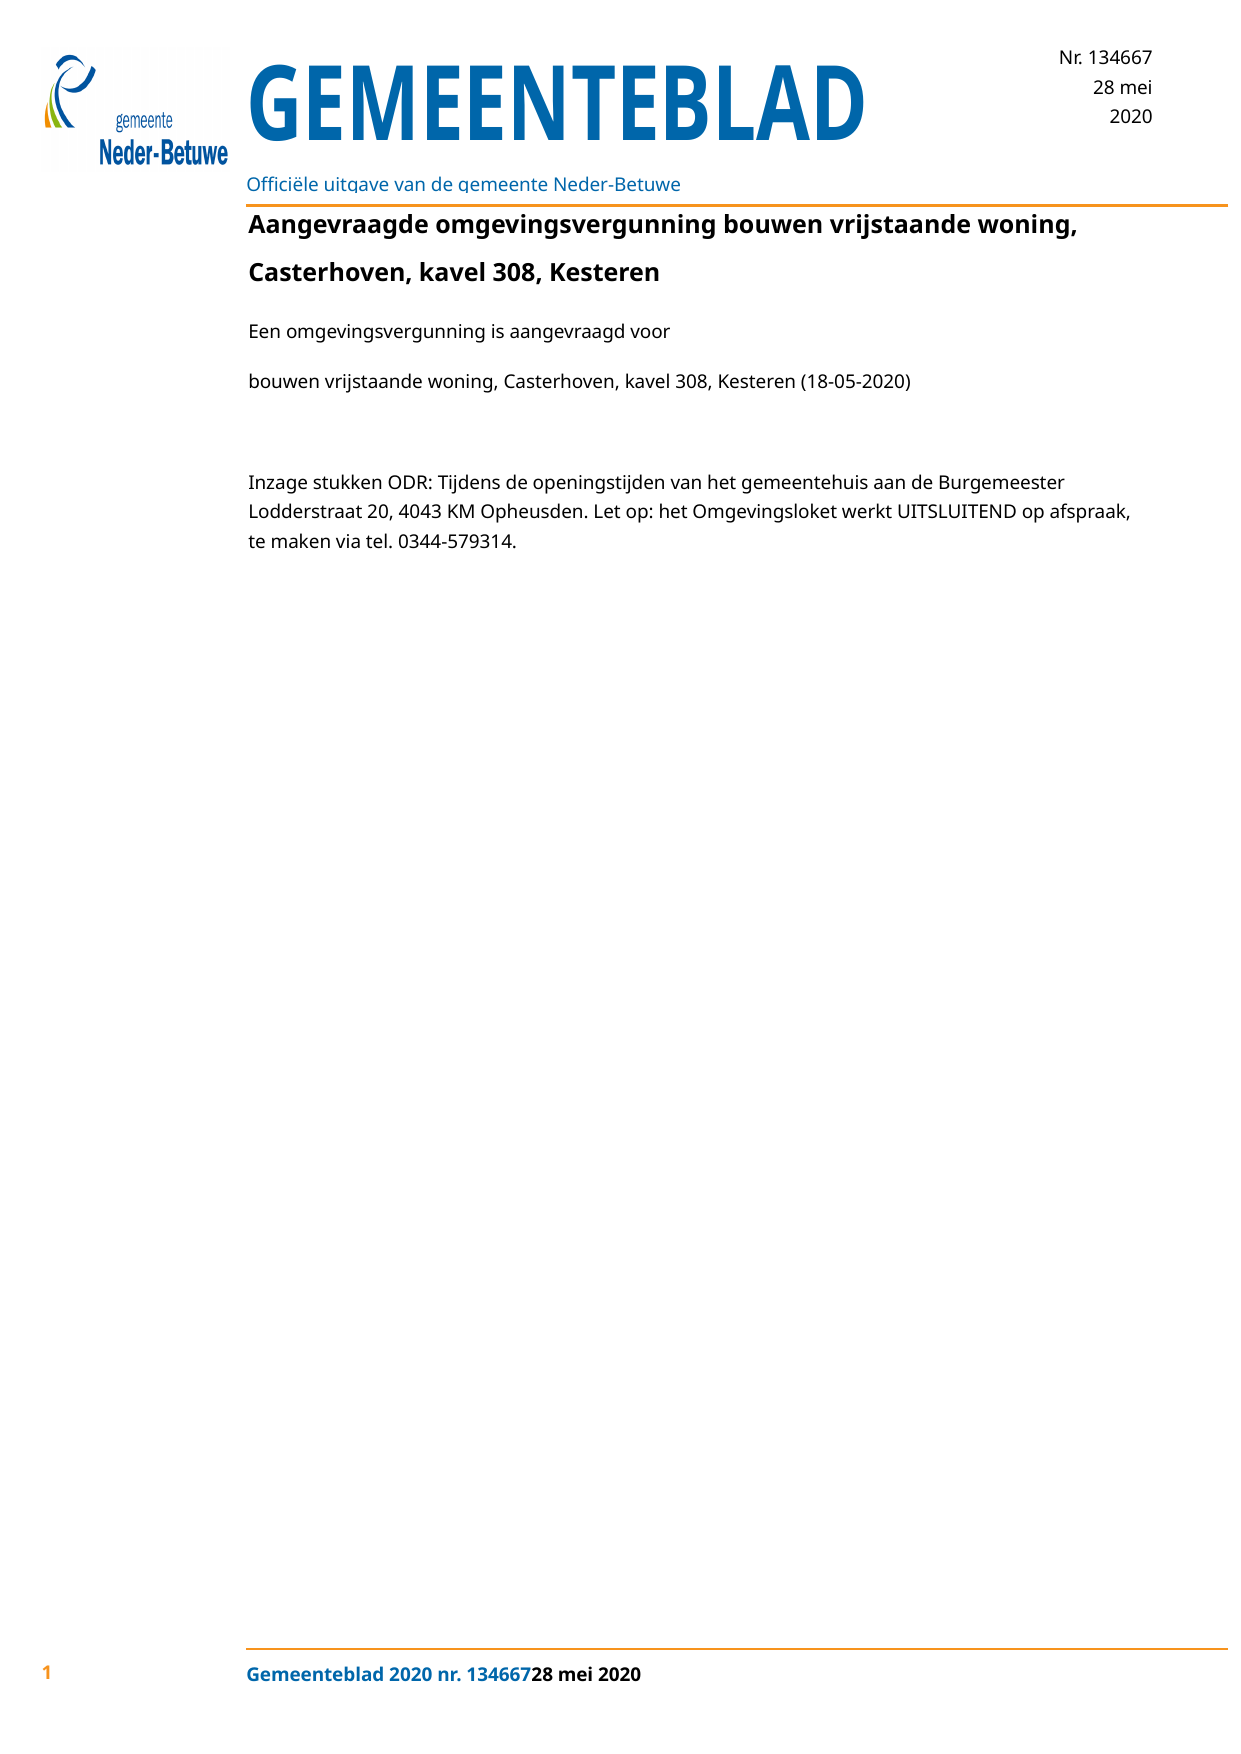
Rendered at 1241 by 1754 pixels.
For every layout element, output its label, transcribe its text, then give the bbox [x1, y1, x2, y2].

picture [41, 47, 231, 172]
text bouwen vrijstaande woning, Casterhoven, kavel 308, Kesteren (18-05-2020) [248, 368, 1152, 394]
text Inzage stukken ODR: Tijdens de openingstijden van het gemeentehuis aan de Burgemeester Lodderstraat 20, 4043 KM Opheusden. Let op: het Omgevingsloket werkt UITSLUITEND op afspraak, te maken via tel. 0344-579314. [248, 469, 1152, 554]
text Aangevraagde omgevingsvergunning bouwen vrijstaande woning, Casterhoven, kavel 308, Kesteren [248, 207, 1152, 288]
text Een omgevingsvergunning is aangevraagd voor [248, 318, 1152, 344]
